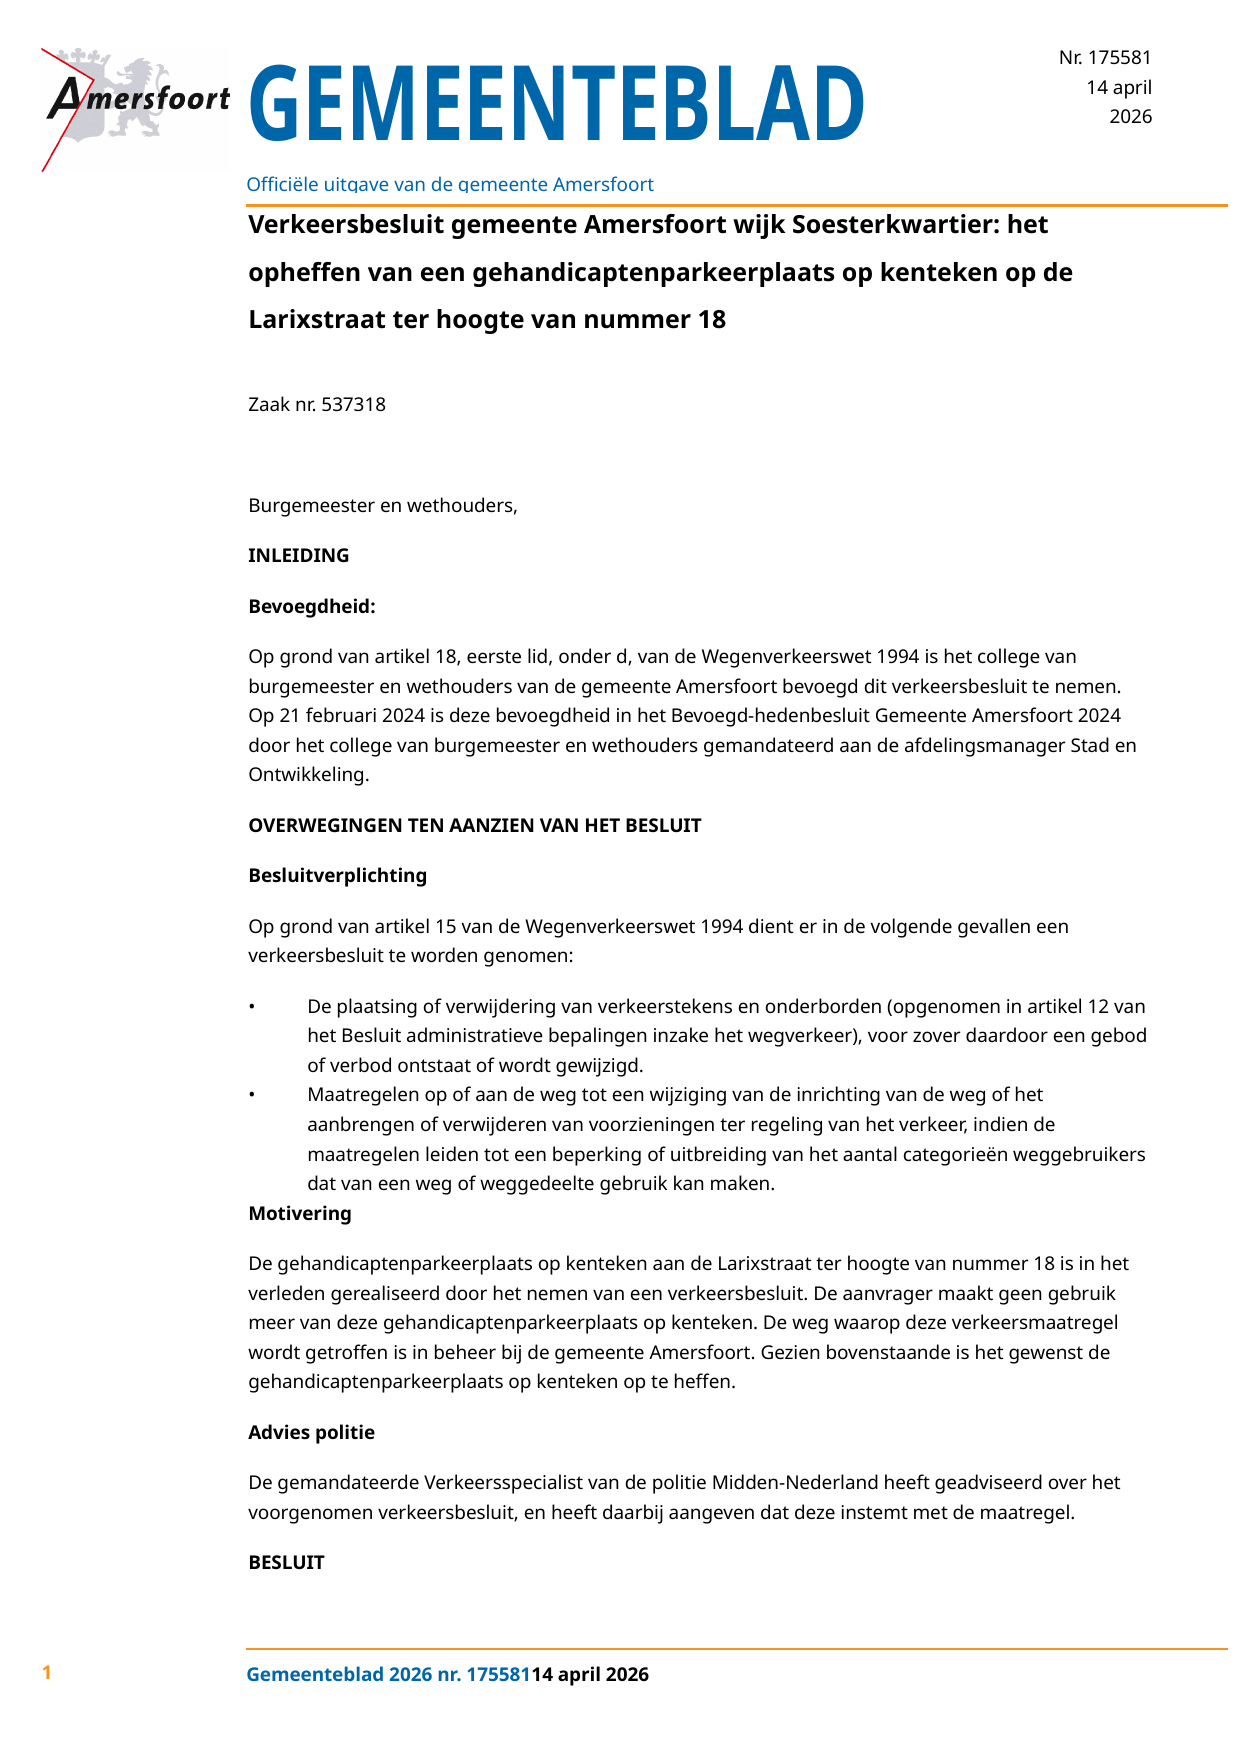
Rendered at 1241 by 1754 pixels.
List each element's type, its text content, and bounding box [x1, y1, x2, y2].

text De gehandicaptenparkeerplaats op kenteken aan de Larixstraat ter hoogte van nummer 18 is in het verleden gerealiseerd door het nemen van een verkeersbesluit. De aanvrager maakt geen gebruik meer van deze gehandicaptenparkeerplaats op kenteken. De weg waarop deze verkeersmaatregel wordt getroffen is in beheer bij de gemeente Amersfoort. Gezien bovenstaande is het gewenst de gehandicaptenparkeerplaats op kenteken op te heffen. [248, 1250, 1152, 1394]
picture [41, 47, 231, 172]
text De gemandateerde Verkeersspecialist van de politie Midden-Nederland heeft geadviseerd over het voorgenomen verkeersbesluit, en heeft daarbij aangeven dat deze instemt met de maatregel. [248, 1469, 1152, 1525]
text Op grond van artikel 18, eerste lid, onder d, van de Wegenverkeerswet 1994 is het college van burgemeester en wethouders van de gemeente Amersfoort bevoegd dit verkeersbesluit te nemen. Op 21 februari 2024 is deze bevoegdheid in het Bevoegd-hedenbesluit Gemeente Amersfoort 2024 door het college van burgemeester en wethouders gemandateerd aan de afdelingsmanager Stad en Ontwikkeling. [248, 643, 1152, 787]
list Maatregelen op of aan de weg tot een wijziging van de inrichting van de weg of het aanbrengen of verwijderen van voorzieningen ter regeling van het verkeer, indien de maatregelen leiden tot een beperking of uitbreiding van het aantal categorieën weggebruikers dat van een weg of weggedeelte gebruik kan maken. [248, 1082, 1152, 1196]
text OVERWEGINGEN TEN AANZIEN VAN HET BESLUIT [248, 812, 1152, 838]
text INLEIDING [248, 542, 1152, 568]
text Op grond van artikel 15 van de Wegenverkeerswet 1994 dient er in de volgende gevallen een verkeersbesluit te worden genomen: [248, 913, 1152, 968]
text Advies politie [248, 1419, 1152, 1445]
text Burgemeester en wethouders, [248, 492, 1152, 518]
text Besluitverplichting [248, 862, 1152, 888]
text BESLUIT [248, 1549, 1152, 1575]
text Verkeersbesluit gemeente Amersfoort wijk Soesterkwartier: het opheffen van een gehandicaptenparkeerplaats op kenteken op de Larixstraat ter hoogte van nummer 18 [248, 207, 1152, 336]
text Bevoegdheid: [248, 593, 1152, 619]
text Zaak nr. 537318 [248, 391, 1152, 417]
list De plaatsing of verwijdering van verkeerstekens en onderborden (opgenomen in artikel 12 van het Besluit administratieve bepalingen inzake het wegverkeer), voor zover daardoor een gebod of verbod ontstaat of wordt gewijzigd. [248, 993, 1152, 1078]
text Motivering [248, 1200, 1152, 1226]
